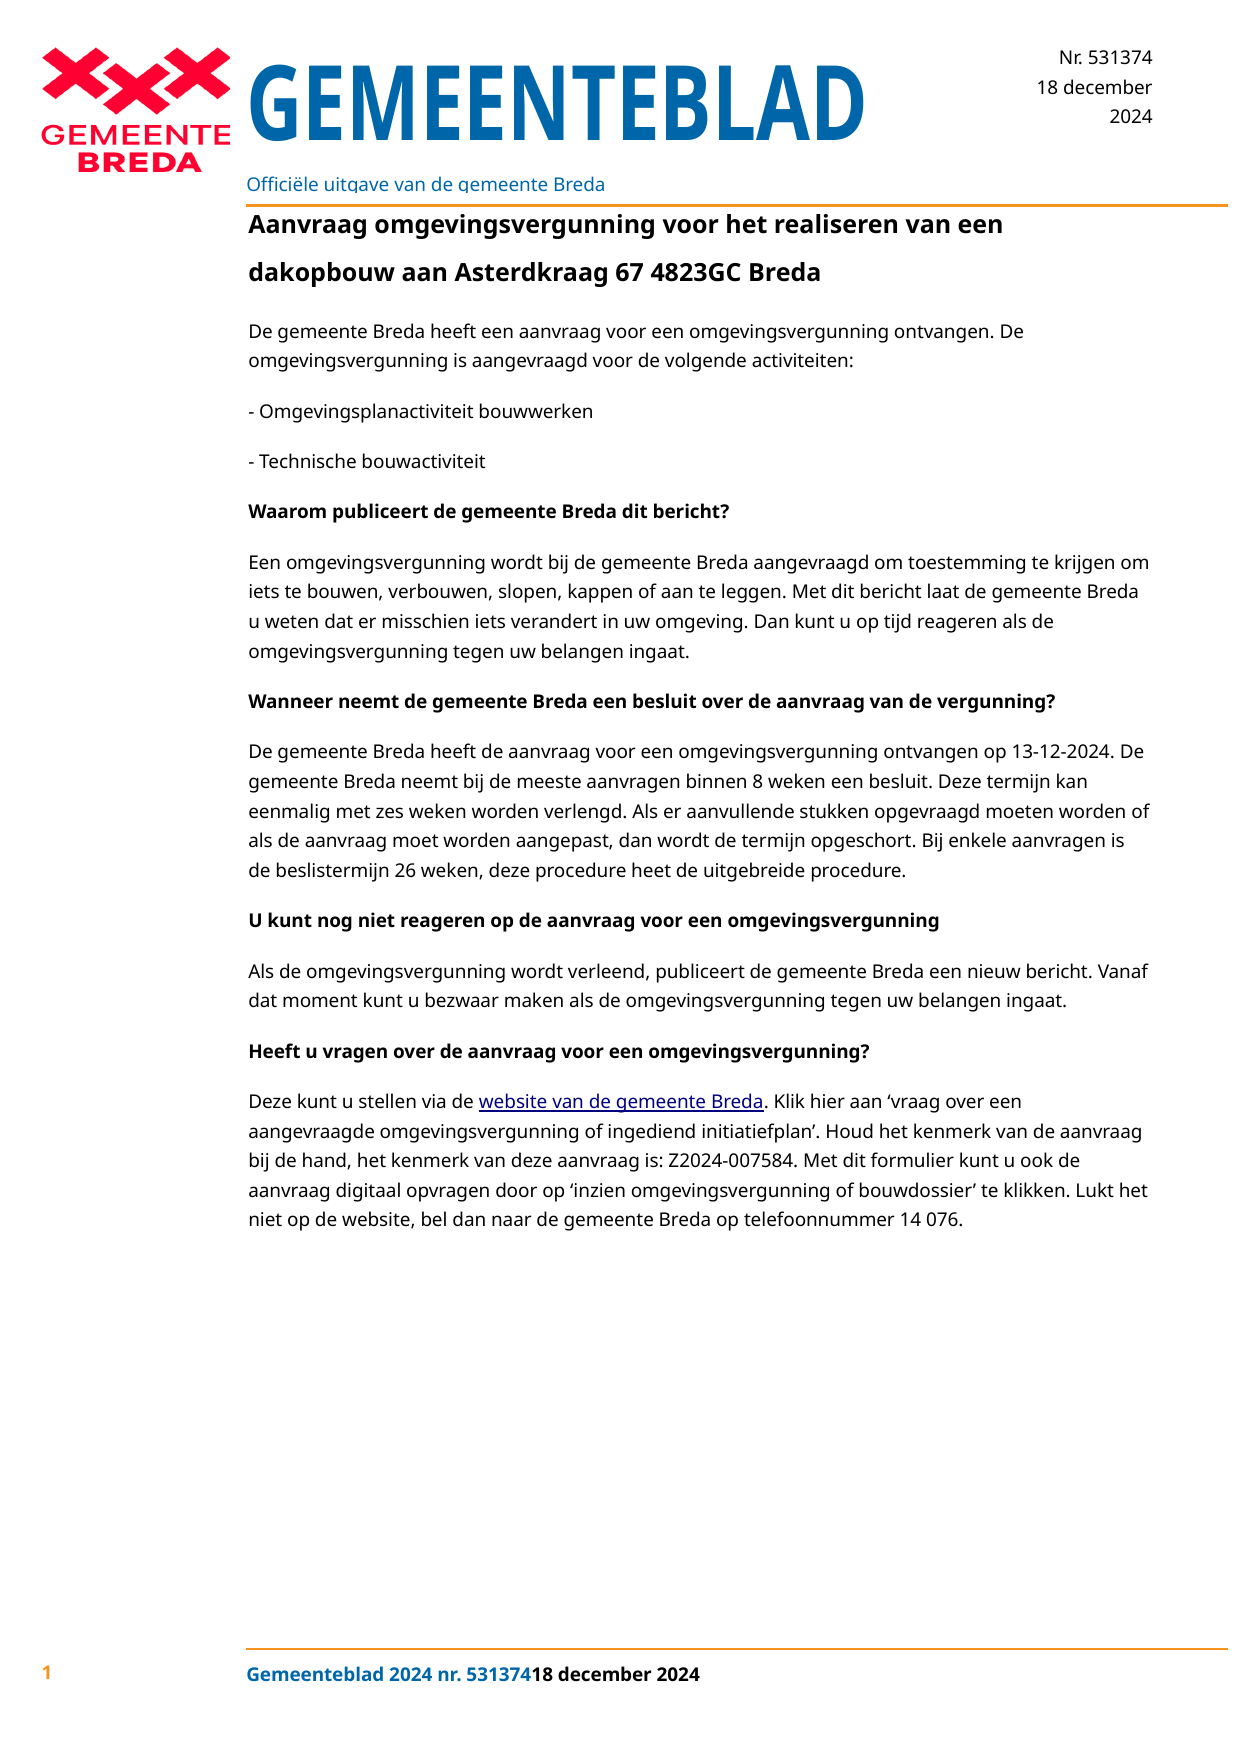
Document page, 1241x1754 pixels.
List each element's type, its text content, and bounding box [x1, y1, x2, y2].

text Heeft u vragen over de aanvraag voor een omgevingsvergunning? [248, 1038, 1152, 1064]
text Wanneer neemt de gemeente Breda een besluit over de aanvraag van de vergunning? [248, 688, 1152, 714]
text Waarom publiceert de gemeente Breda dit bericht? [248, 499, 1152, 524]
text - Omgevingsplanactiviteit bouwwerken [248, 398, 1152, 424]
text De gemeente Breda heeft de aanvraag voor een omgevingsvergunning ontvangen op 13-12-2024. De gemeente Breda neemt bij de meeste aanvragen binnen 8 weken een besluit. Deze termijn kan eenmalig met zes weken worden verlengd. Als er aanvullende stukken opgevraagd moeten worden of als de aanvraag moet worden aangepast, dan wordt de termijn opgeschort. Bij enkele aanvragen is de beslistermijn 26 weken, deze procedure heet de uitgebreide procedure. [248, 739, 1152, 883]
text De gemeente Breda heeft een aanvraag voor een omgevingsvergunning ontvangen. De omgevingsvergunning is aangevraagd voor de volgende activiteiten: [248, 318, 1152, 373]
text U kunt nog niet reageren op de aanvraag voor een omgevingsvergunning [248, 907, 1152, 933]
picture [41, 47, 231, 172]
text Als de omgevingsvergunning wordt verleend, publiceert de gemeente Breda een nieuw bericht. Vanaf dat moment kunt u bezwaar maken als de omgevingsvergunning tegen uw belangen ingaat. [248, 958, 1152, 1013]
text - Technische bouwactiviteit [248, 448, 1152, 474]
text Een omgevingsvergunning wordt bij de gemeente Breda aangevraagd om toestemming te krijgen om iets te bouwen, verbouwen, slopen, kappen of aan te leggen. Met dit bericht laat de gemeente Breda u weten dat er misschien iets verandert in uw omgeving. Dan kunt u op tijd reageren als de omgevingsvergunning tegen uw belangen ingaat. [248, 549, 1152, 664]
text Deze kunt u stellen via de website van de gemeente Breda. Klik hier aan ‘vraag over een aangevraagde omgevingsvergunning of ingediend initiatiefplan’. Houd het kenmerk van de aanvraag bij de hand, het kenmerk van deze aanvraag is: Z2024-007584. Met dit formulier kunt u ook de aanvraag digitaal opvragen door op ‘inzien omgevingsvergunning of bouwdossier’ te klikken. Lukt het niet op de website, bel dan naar de gemeente Breda op telefoonnummer 14 076. [248, 1088, 1152, 1232]
text Aanvraag omgevingsvergunning voor het realiseren van een dakopbouw aan Asterdkraag 67 4823GC Breda [248, 207, 1152, 288]
